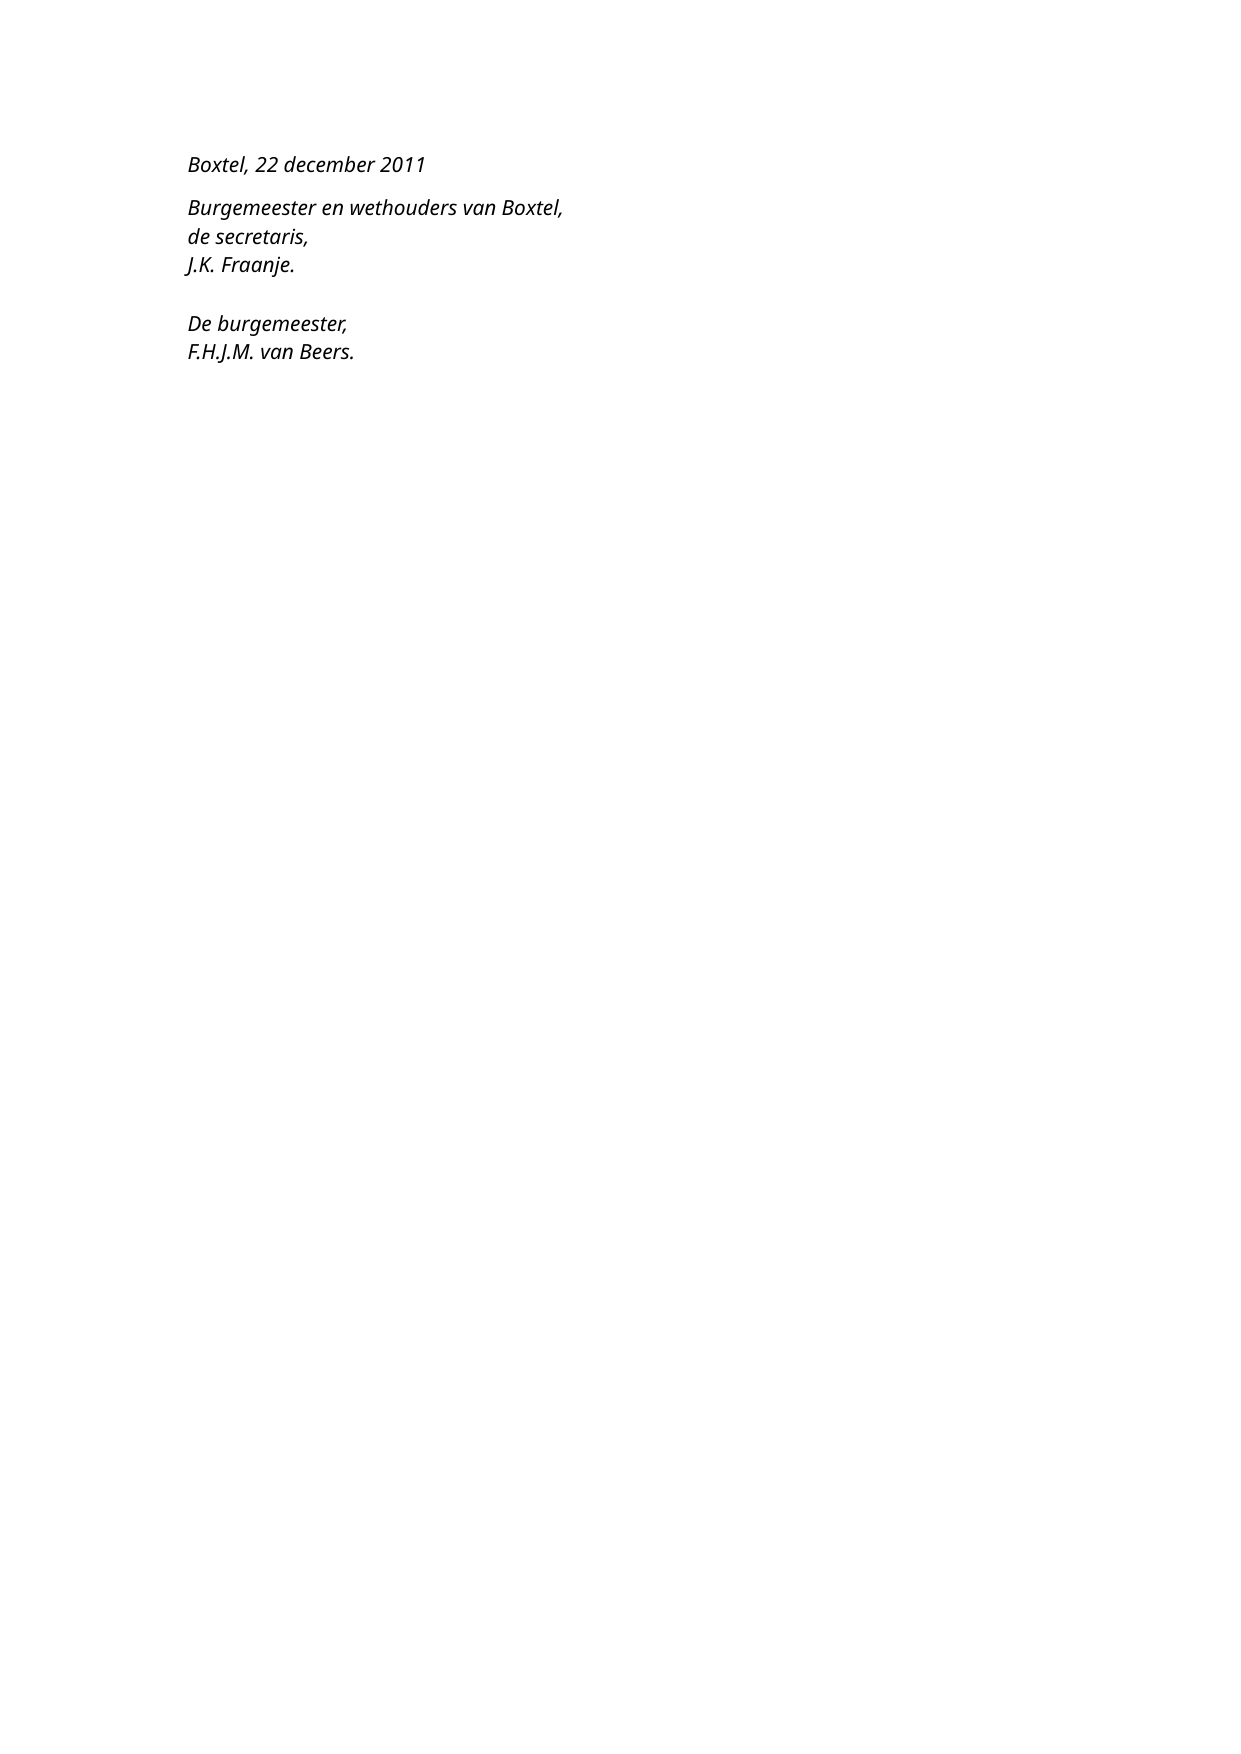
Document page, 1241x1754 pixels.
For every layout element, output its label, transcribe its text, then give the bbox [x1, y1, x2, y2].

text de secretaris, [187, 222, 1053, 250]
text Burgemeester en wethouders van Boxtel, [187, 193, 1053, 222]
text Boxtel, 22 december 2011 [187, 150, 1053, 178]
text J.K. Fraanje. [187, 250, 1053, 279]
text De burgemeester, [187, 309, 1053, 337]
text F.H.J.M. van Beers. [187, 337, 1053, 366]
